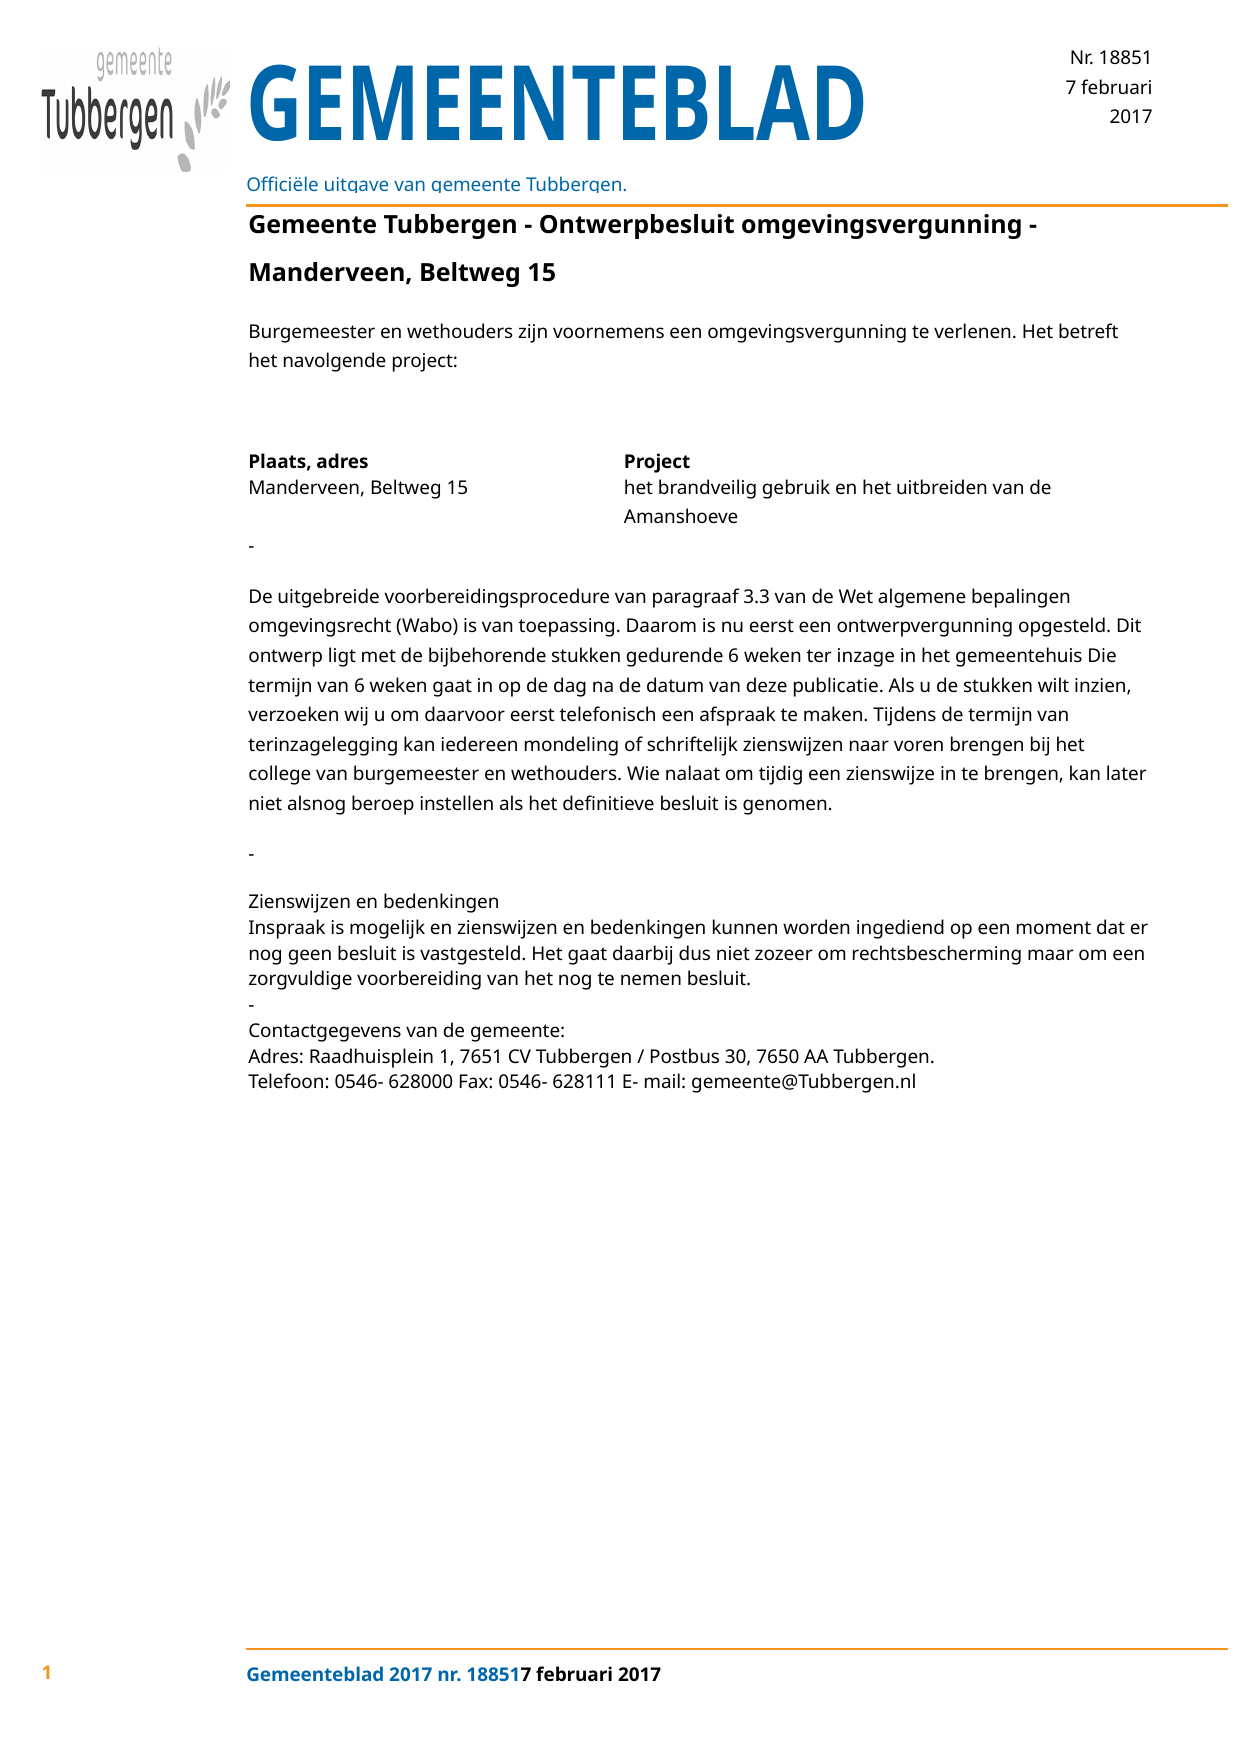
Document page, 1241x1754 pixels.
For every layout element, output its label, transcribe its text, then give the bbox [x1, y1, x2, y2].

text Telefoon: 0546- 628000 Fax: 0546- 628111 E- mail: gemeente@Tubbergen.nl [248, 1068, 1152, 1094]
text Contactgegevens van de gemeente: [248, 1017, 1152, 1043]
text - [248, 991, 1152, 1017]
text - [248, 841, 1152, 866]
picture [41, 47, 231, 172]
text Adres: Raadhuisplein 1, 7651 CV Tubbergen / Postbus 30, 7650 AA Tubbergen. [248, 1043, 1152, 1068]
text Inspraak is mogelijk en zienswijzen en bedenkingen kunnen worden ingediend op een moment dat er nog geen besluit is vastgesteld. Het gaat daarbij dus niet zozeer om rechtsbescherming maar om een zorgvuldige voorbereiding van het nog te nemen besluit. [248, 914, 1152, 991]
text De uitgebreide voorbereidingsprocedure van paragraaf 3.3 van de Wet algemene bepalingen omgevingsrecht (Wabo) is van toepassing. Daarom is nu eerst een ontwerpvergunning opgesteld. Dit ontwerp ligt met de bijbehorende stukken gedurende 6 weken ter inzage in het gemeentehuis Die termijn van 6 weken gaat in op de dag na de datum van deze publicatie. Als u de stukken wilt inzien, verzoeken wij u om daarvoor eerst telefonisch een afspraak te maken. Tijdens de termijn van terinzagelegging kan iedereen mondeling of schriftelijk zienswijzen naar voren brengen bij het college van burgemeester en wethouders. Wie nalaat om tijdig een zienswijze in te brengen, kan later niet alsnog beroep instellen als het definitieve besluit is genomen. [248, 583, 1152, 816]
text Gemeente Tubbergen - Ontwerpbesluit omgevingsvergunning - Manderveen, Beltweg 15 [248, 207, 1152, 288]
table_header Project [624, 449, 1152, 474]
table_cell het brandveilig gebruik en het uitbreiden van de Amanshoeve [624, 474, 1152, 529]
table_cell Manderveen, Beltweg 15 [248, 474, 624, 529]
text Burgemeester en wethouders zijn voornemens een omgevingsvergunning te verlenen. Het betreft het navolgende project: [248, 318, 1152, 373]
text Zienswijzen en bedenkingen [248, 888, 1152, 914]
table_header Plaats, adres [248, 449, 624, 474]
text - [248, 533, 1152, 558]
